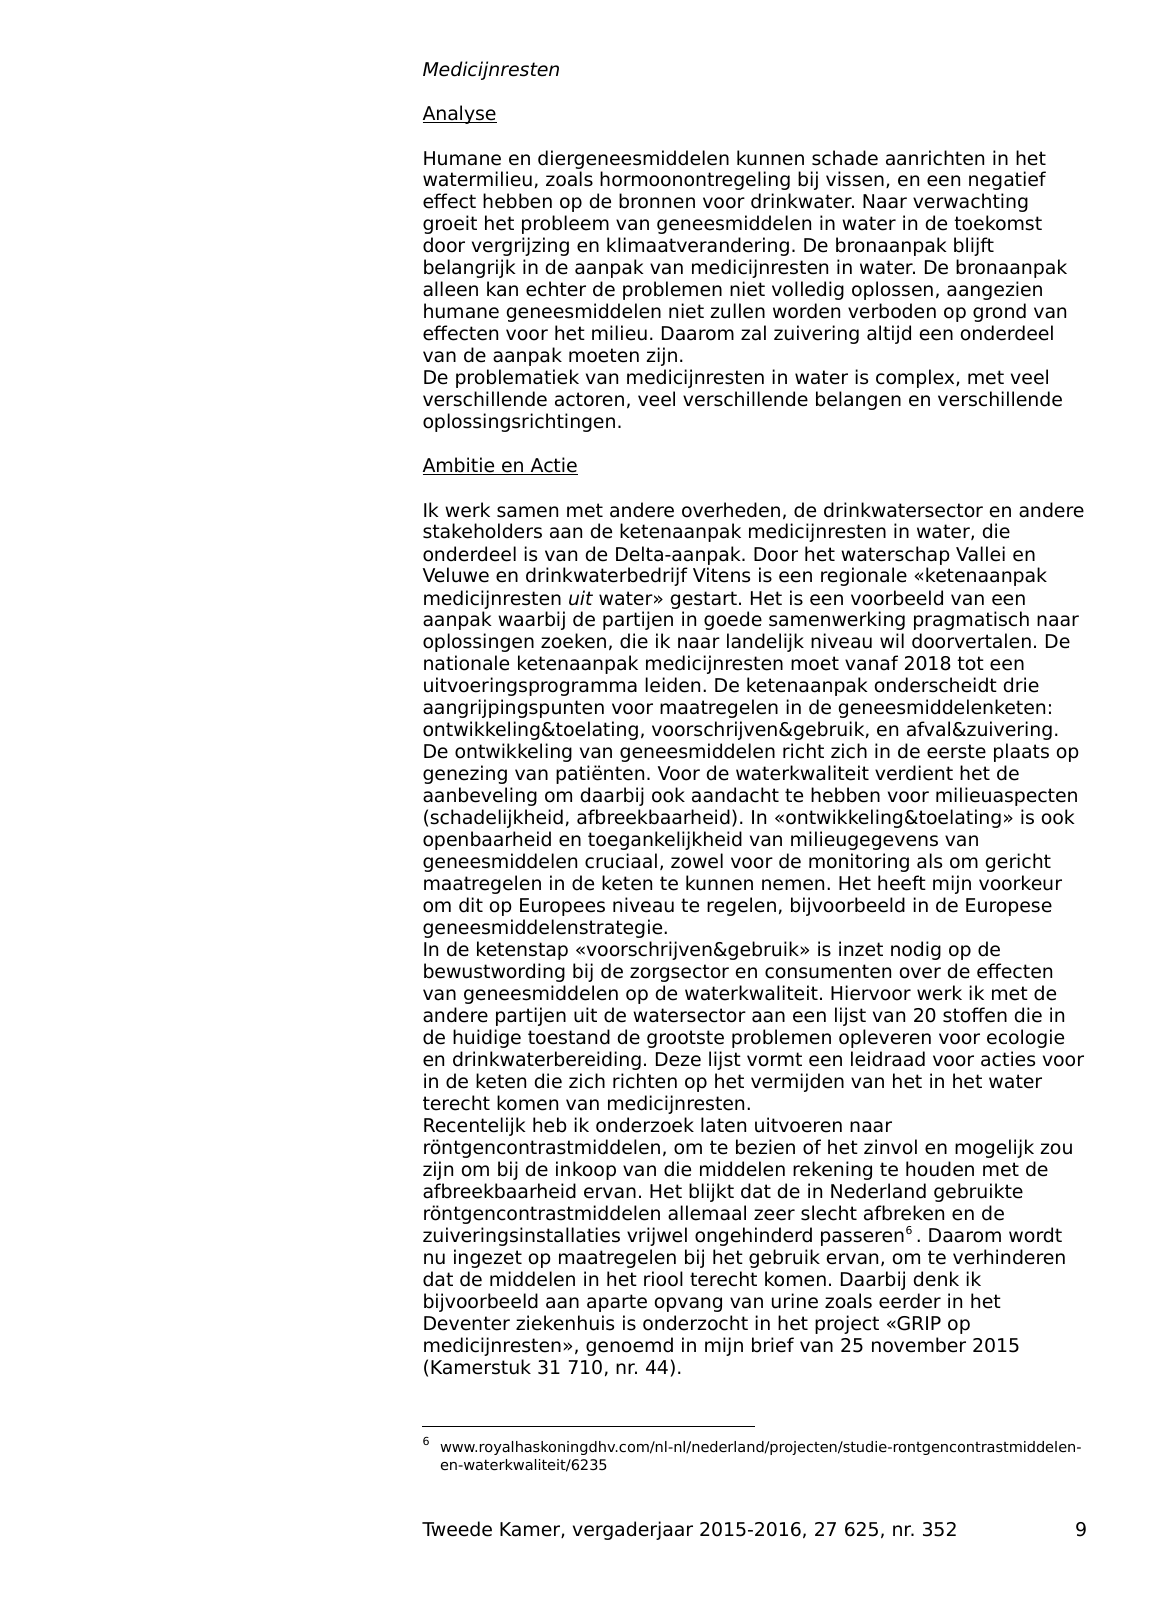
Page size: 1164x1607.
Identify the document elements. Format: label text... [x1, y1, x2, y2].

subtitle Medicijnresten [422, 59, 1087, 81]
text De ontwikkeling van geneesmiddelen richt zich in de eerste plaats op genezing van patiënten. Voor de waterkwaliteit verdient het de aanbeveling om daarbij ook aandacht te hebben voor milieuaspecten (schadelijkheid, afbreekbaarheid). In «ontwikkeling&toelating» is ook openbaarheid en toegankelijkheid van milieugegevens van geneesmiddelen cruciaal, zowel voor de monitoring als om gericht maatregelen in de keten te kunnen nemen. Het heeft mijn voorkeur om dit op Europees niveau te regelen, bijvoorbeeld in de Europese geneesmiddelenstrategie. [422, 741, 1087, 939]
text In de ketenstap «voorschrijven&gebruik» is inzet nodig op de bewustwording bij de zorgsector en consumenten over de effecten van geneesmiddelen op de waterkwaliteit. Hiervoor werk ik met de andere partijen uit de watersector aan een lijst van 20 stoffen die in de huidige toestand de grootste problemen opleveren voor ecologie en drinkwaterbereiding. Deze lijst vormt een leidraad voor acties voor in de keten die zich richten op het vermijden van het in het water terecht komen van medicijnresten. [422, 939, 1087, 1115]
subtitle Ambitie en Actie [422, 455, 1087, 477]
subtitle Analyse [422, 103, 1087, 125]
text www.royalhaskoningdhv.com/nl-nl/nederland/projecten/studie-rontgencontrastmiddelen-en-waterkwaliteit/6235 [422, 1435, 1087, 1474]
text Humane en diergeneesmiddelen kunnen schade aanrichten in het watermilieu, zoals hormoonontregeling bij vissen, en een negatief effect hebben op de bronnen voor drinkwater. Naar verwachting groeit het probleem van geneesmiddelen in water in de toekomst door vergrijzing en klimaatverandering. De bronaanpak blijft belangrijk in de aanpak van medicijnresten in water. De bronaanpak alleen kan echter de problemen niet volledig oplossen, aangezien humane geneesmiddelen niet zullen worden verboden op grond van effecten voor het milieu. Daarom zal zuivering altijd een onderdeel van de aanpak moeten zijn. [422, 147, 1087, 367]
text Ik werk samen met andere overheden, de drinkwatersector en andere stakeholders aan de ketenaanpak medicijnresten in water, die onderdeel is van de Delta-aanpak. Door het waterschap Vallei en Veluwe en drinkwaterbedrijf Vitens is een regionale «ketenaanpak medicijnresten uit water» gestart. Het is een voorbeeld van een aanpak waarbij de partijen in goede samenwerking pragmatisch naar oplossingen zoeken, die ik naar landelijk niveau wil doorvertalen. De nationale ketenaanpak medicijnresten moet vanaf 2018 tot een uitvoeringsprogramma leiden. De ketenaanpak onderscheidt drie aangrijpingspunten voor maatregelen in de geneesmiddelenketen: ontwikkeling&toelating, voorschrijven&gebruik, en afval&zuivering. [422, 499, 1087, 741]
text Recentelijk heb ik onderzoek laten uitvoeren naar röntgencontrastmiddelen, om te bezien of het zinvol en mogelijk zou zijn om bij de inkoop van die middelen rekening te houden met de afbreekbaarheid ervan. Het blijkt dat de in Nederland gebruikte röntgencontrastmiddelen allemaal zeer slecht afbreken en de zuiveringsinstallaties vrijwel ongehinderd passeren. Daarom wordt nu ingezet op maatregelen bij het gebruik ervan, om te verhinderen dat de middelen in het riool terecht komen. Daarbij denk ik bijvoorbeeld aan aparte opvang van urine zoals eerder in het Deventer ziekenhuis is onderzocht in het project «GRIP op medicijnresten», genoemd in mijn brief van 25 november 2015 (Kamerstuk 31 710, nr. 44). [422, 1115, 1087, 1379]
text De problematiek van medicijnresten in water is complex, met veel verschillende actoren, veel verschillende belangen en verschillende oplossingsrichtingen. [422, 367, 1087, 433]
